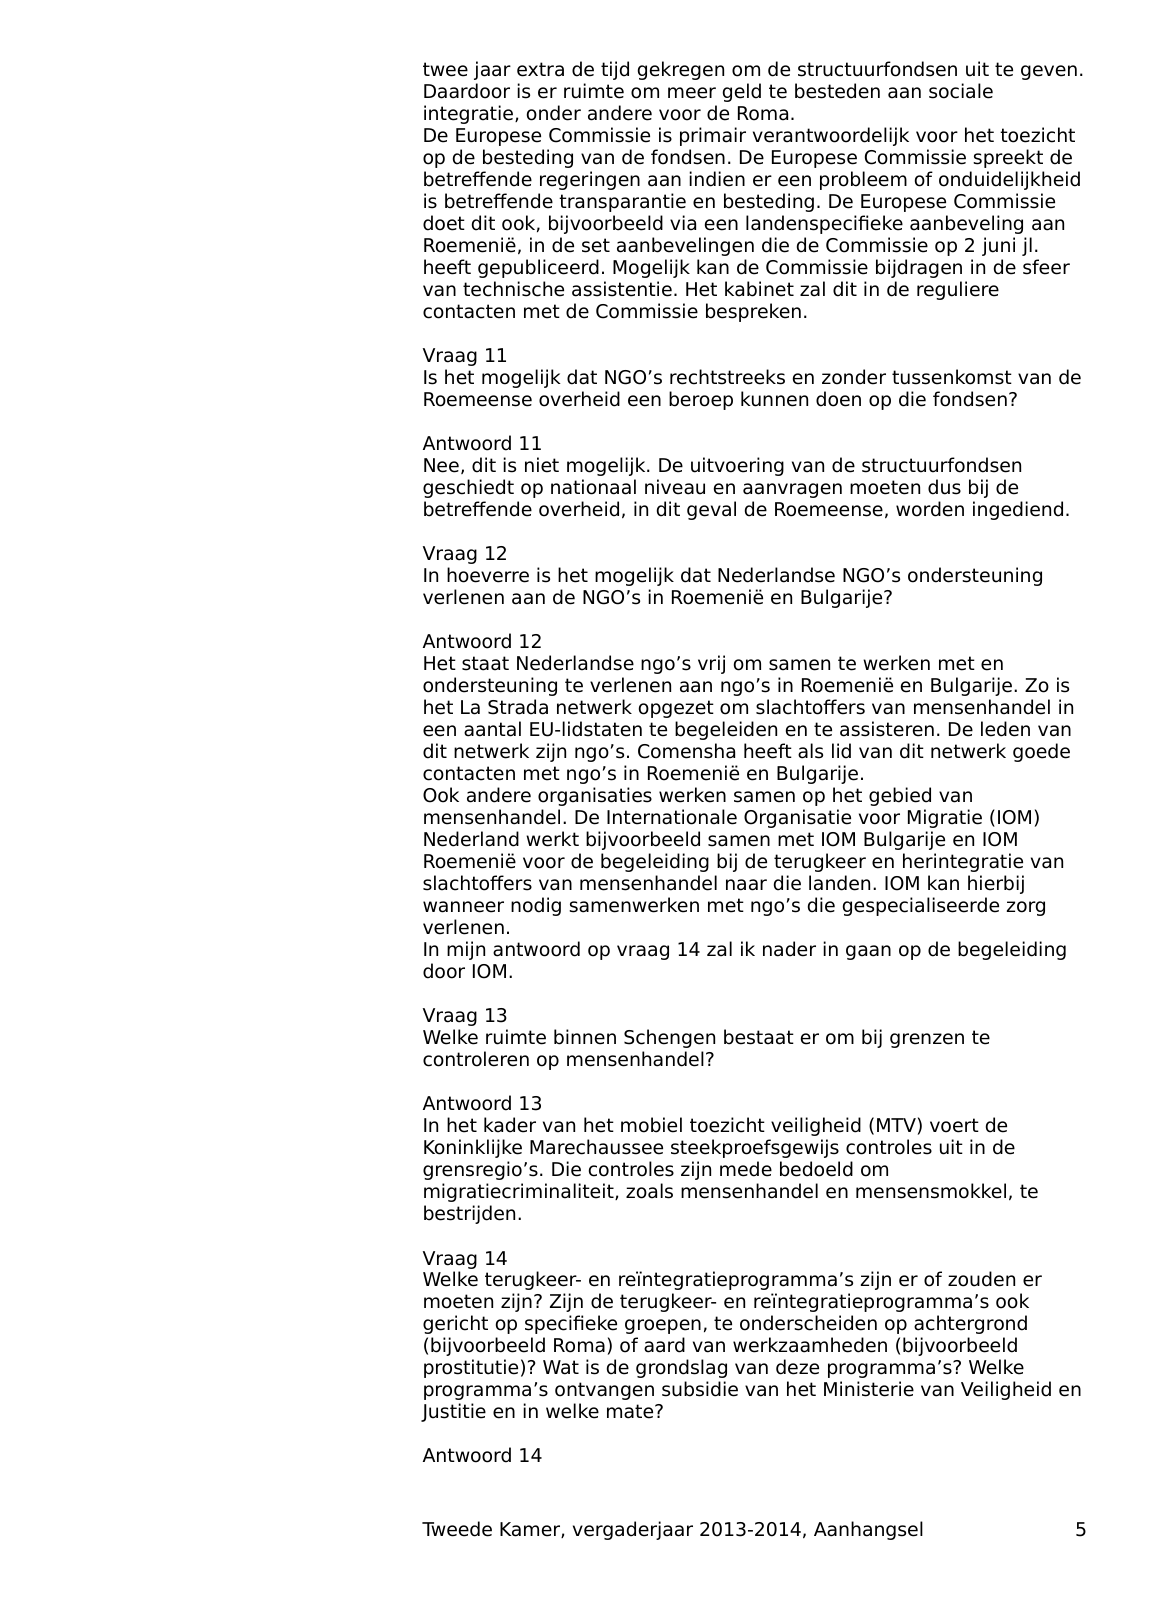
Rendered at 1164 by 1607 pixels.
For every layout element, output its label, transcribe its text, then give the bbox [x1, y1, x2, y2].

text Welke terugkeer- en reïntegratieprogramma’s zijn er of zouden er moeten zijn? Zijn de terugkeer- en reïntegratieprogramma’s ook gericht op specifieke groepen, te onderscheiden op achtergrond (bijvoorbeeld Roma) of aard van werkzaamheden (bijvoorbeeld prostitutie)? Wat is de grondslag van deze programma’s? Welke programma’s ontvangen subsidie van het Ministerie van Veiligheid en Justitie en in welke mate? [422, 1269, 1087, 1423]
text Vraag 12 [422, 543, 1087, 565]
text twee jaar extra de tijd gekregen om de structuurfondsen uit te geven. Daardoor is er ruimte om meer geld te besteden aan sociale integratie, onder andere voor de Roma. [422, 59, 1087, 125]
text In hoeverre is het mogelijk dat Nederlandse NGO’s ondersteuning verlenen aan de NGO’s in Roemenië en Bulgarije? [422, 565, 1087, 609]
text Het staat Nederlandse ngo’s vrij om samen te werken met en ondersteuning te verlenen aan ngo’s in Roemenië en Bulgarije. Zo is het La Strada netwerk opgezet om slachtoffers van mensenhandel in een aantal EU-lidstaten te begeleiden en te assisteren. De leden van dit netwerk zijn ngo’s. Comensha heeft als lid van dit netwerk goede contacten met ngo’s in Roemenië en Bulgarije. [422, 653, 1087, 785]
text Welke ruimte binnen Schengen bestaat er om bij grenzen te controleren op mensenhandel? [422, 1027, 1087, 1071]
text Vraag 14 [422, 1247, 1087, 1269]
text Antwoord 14 [422, 1445, 1087, 1467]
text Antwoord 13 [422, 1093, 1087, 1115]
text Vraag 11 [422, 345, 1087, 367]
text Is het mogelijk dat NGO’s rechtstreeks en zonder tussenkomst van de Roemeense overheid een beroep kunnen doen op die fondsen? [422, 367, 1087, 411]
text Ook andere organisaties werken samen op het gebied van mensenhandel. De Internationale Organisatie voor Migratie (IOM) Nederland werkt bijvoorbeeld samen met IOM Bulgarije en IOM Roemenië voor de begeleiding bij de terugkeer en herintegratie van slachtoffers van mensenhandel naar die landen. IOM kan hierbij wanneer nodig samenwerken met ngo’s die gespecialiseerde zorg verlenen. [422, 785, 1087, 939]
text Nee, dit is niet mogelijk. De uitvoering van de structuurfondsen geschiedt op nationaal niveau en aanvragen moeten dus bij de betreffende overheid, in dit geval de Roemeense, worden ingediend. [422, 455, 1087, 521]
text De Europese Commissie is primair verantwoordelijk voor het toezicht op de besteding van de fondsen. De Europese Commissie spreekt de betreffende regeringen aan indien er een probleem of onduidelijkheid is betreffende transparantie en besteding. De Europese Commissie doet dit ook, bijvoorbeeld via een landenspecifieke aanbeveling aan Roemenië, in de set aanbevelingen die de Commissie op 2 juni jl. heeft gepubliceerd. Mogelijk kan de Commissie bijdragen in de sfeer van technische assistentie. Het kabinet zal dit in de reguliere contacten met de Commissie bespreken. [422, 125, 1087, 323]
text Vraag 13 [422, 1005, 1087, 1027]
text In het kader van het mobiel toezicht veiligheid (MTV) voert de Koninklijke Marechaussee steekproefsgewijs controles uit in de grensregio’s. Die controles zijn mede bedoeld om migratiecriminaliteit, zoals mensenhandel en mensensmokkel, te bestrijden. [422, 1115, 1087, 1225]
text Antwoord 11 [422, 433, 1087, 455]
text Antwoord 12 [422, 631, 1087, 653]
text In mijn antwoord op vraag 14 zal ik nader in gaan op de begeleiding door IOM. [422, 939, 1087, 983]
